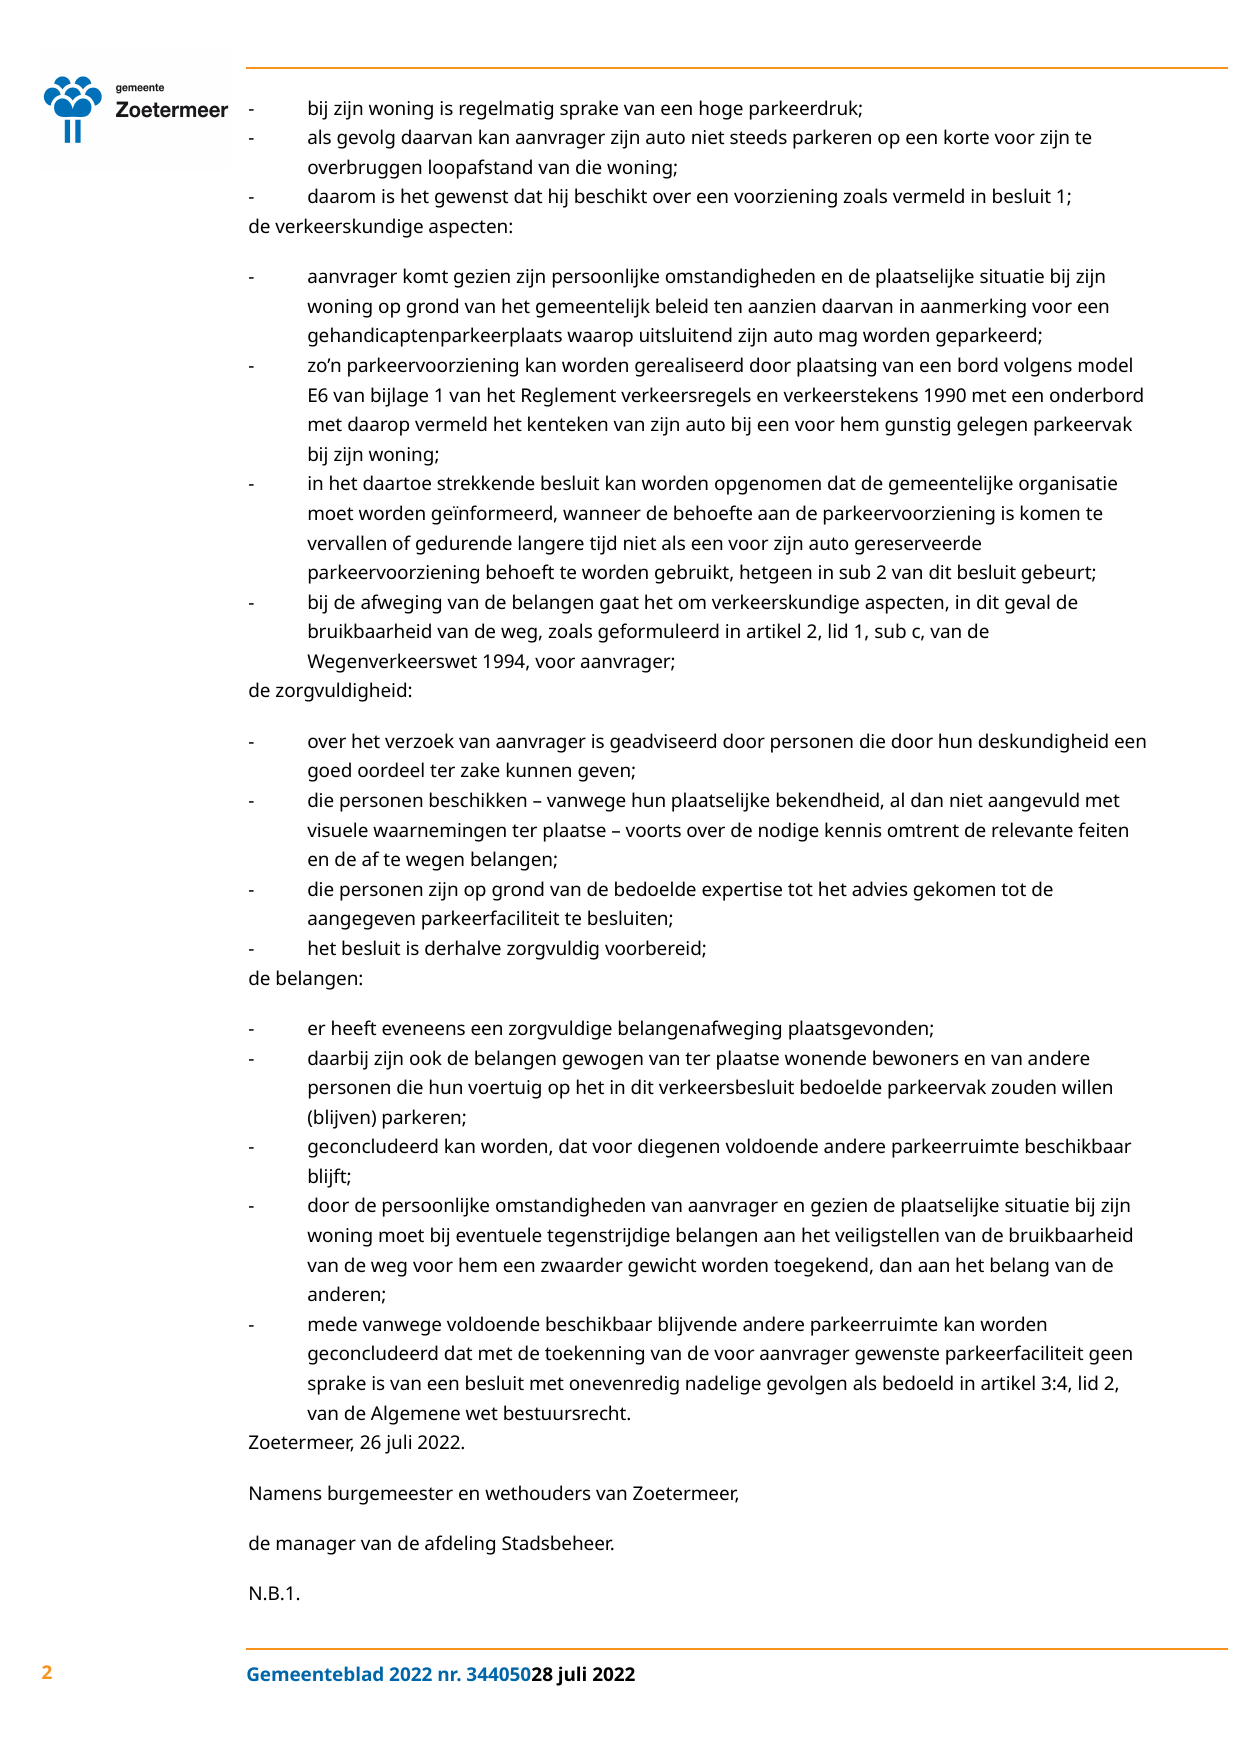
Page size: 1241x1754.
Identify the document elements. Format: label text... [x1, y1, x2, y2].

text N.B.1. [248, 1581, 1152, 1606]
list bij de afweging van de belangen gaat het om verkeerskundige aspecten, in dit geval de bruikbaarheid van de weg, zoals geformuleerd in artikel 2, lid 1, sub c, van de Wegenverkeerswet 1994, voor aanvrager; [248, 589, 1152, 674]
list in het daartoe strekkende besluit kan worden opgenomen dat de gemeentelijke organisatie moet worden geïnformeerd, wanneer de behoefte aan de parkeervoorziening is komen te vervallen of gedurende langere tijd niet als een voor zijn auto gereserveerde parkeervoorziening behoeft te worden gebruikt, hetgeen in sub 2 van dit besluit gebeurt; [248, 471, 1152, 585]
picture [41, 47, 231, 172]
text Zoetermeer, 26 juli 2022. [248, 1429, 1152, 1455]
text Namens burgemeester en wethouders van Zoetermeer, [248, 1480, 1152, 1506]
text de manager van de afdeling Stadsbeheer. [248, 1530, 1152, 1556]
text de zorgvuldigheid: [248, 678, 1152, 703]
list die personen zijn op grond van de bedoelde expertise tot het advies gekomen tot de aangegeven parkeerfaciliteit te besluiten; [248, 876, 1152, 931]
list daarom is het gewenst dat hij beschikt over een voorziening zoals vermeld in besluit 1; [248, 183, 1152, 209]
list door de persoonlijke omstandigheden van aanvrager en gezien de plaatselijke situatie bij zijn woning moet bij eventuele tegenstrijdige belangen aan het veiligstellen van de bruikbaarheid van de weg voor hem een zwaarder gewicht worden toegekend, dan aan het belang van de anderen; [248, 1193, 1152, 1307]
list aanvrager komt gezien zijn persoonlijke omstandigheden en de plaatselijke situatie bij zijn woning op grond van het gemeentelijk beleid ten aanzien daarvan in aanmerking voor een gehandicaptenparkeerplaats waarop uitsluitend zijn auto mag worden geparkeerd; [248, 263, 1152, 348]
list die personen beschikken – vanwege hun plaatselijke bekendheid, al dan niet aangevuld met visuele waarnemingen ter plaatse – voorts over de nodige kennis omtrent de relevante feiten en de af te wegen belangen; [248, 787, 1152, 872]
list het besluit is derhalve zorgvuldig voorbereid; [248, 935, 1152, 961]
list daarbij zijn ook de belangen gewogen van ter plaatse wonende bewoners en van andere personen die hun voertuig op het in dit verkeersbesluit bedoelde parkeervak zouden willen (blijven) parkeren; [248, 1045, 1152, 1130]
list mede vanwege voldoende beschikbaar blijvende andere parkeerruimte kan worden geconcludeerd dat met de toekenning van de voor aanvrager gewenste parkeerfaciliteit geen sprake is van een besluit met onevenredig nadelige gevolgen als bedoeld in artikel 3:4, lid 2, van de Algemene wet bestuursrecht. [248, 1311, 1152, 1426]
text de verkeerskundige aspecten: [248, 213, 1152, 239]
list als gevolg daarvan kan aanvrager zijn auto niet steeds parkeren op een korte voor zijn te overbruggen loopafstand van die woning; [248, 124, 1152, 180]
list bij zijn woning is regelmatig sprake van een hoge parkeerdruk; [248, 95, 1152, 121]
list zo’n parkeervoorziening kan worden gerealiseerd door plaatsing van een bord volgens model E6 van bijlage 1 van het Reglement verkeersregels en verkeerstekens 1990 met een onderbord met daarop vermeld het kenteken van zijn auto bij een voor hem gunstig gelegen parkeervak bij zijn woning; [248, 352, 1152, 467]
text de belangen: [248, 965, 1152, 991]
list geconcludeerd kan worden, dat voor diegenen voldoende andere parkeerruimte beschikbaar blijft; [248, 1133, 1152, 1189]
list er heeft eveneens een zorgvuldige belangenafweging plaatsgevonden; [248, 1015, 1152, 1041]
list over het verzoek van aanvrager is geadviseerd door personen die door hun deskundigheid een goed oordeel ter zake kunnen geven; [248, 728, 1152, 783]
